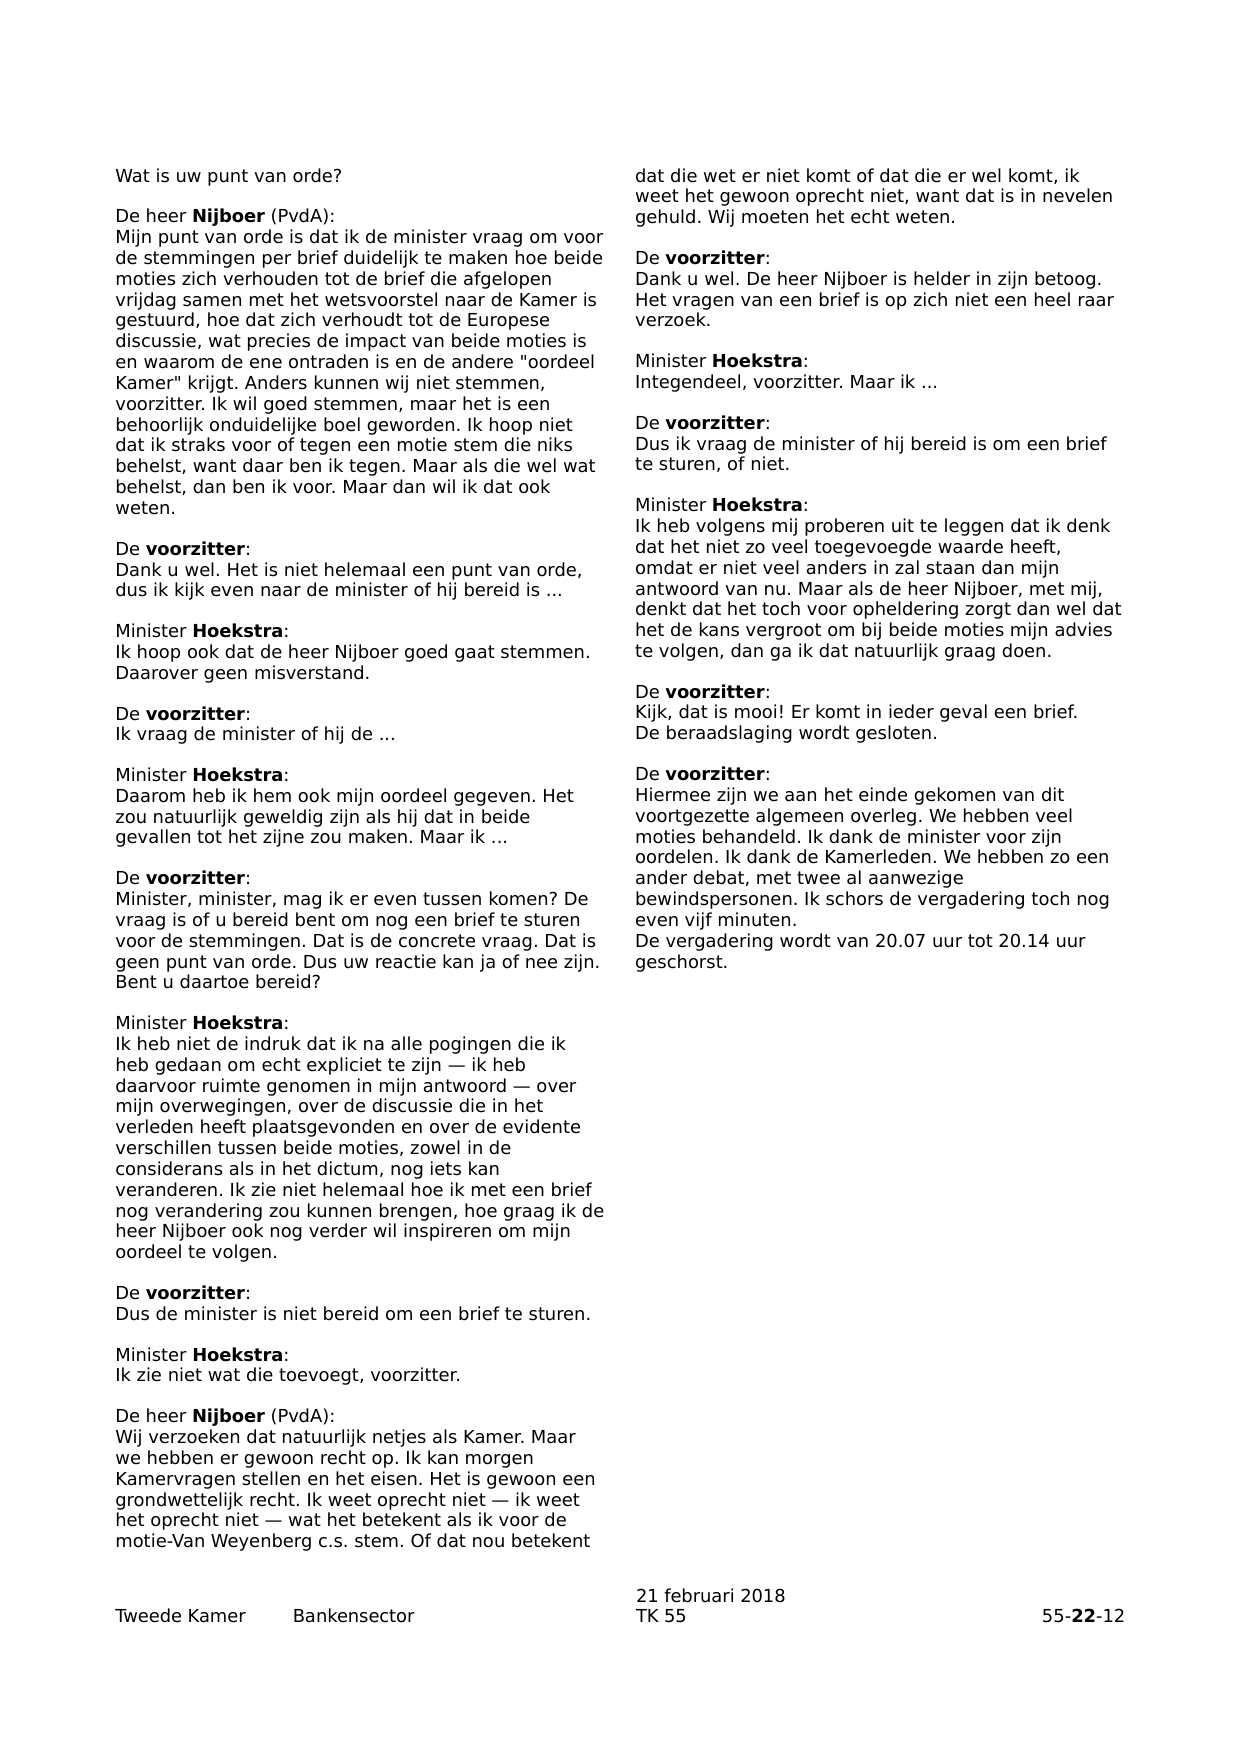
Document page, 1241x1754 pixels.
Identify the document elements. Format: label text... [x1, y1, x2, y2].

text Hiermee zijn we aan het einde gekomen van dit voortgezette algemeen overleg. We hebben veel moties behandeld. Ik dank de minister voor zijn oordelen. Ik dank de Kamerleden. We hebben zo een ander debat, met twee al aanwezige bewindspersonen. Ik schors de vergadering toch nog even vijf minuten. [635, 785, 1125, 931]
text De voorzitter: [115, 703, 605, 724]
text Minister, minister, mag ik er even tussen komen? De vraag is of u bereid bent om nog een brief te sturen voor de stemmingen. Dat is de concrete vraag. Dat is geen punt van orde. Dus uw reactie kan ja of nee zijn. Bent u daartoe bereid? [115, 889, 605, 993]
text Minister Hoekstra: [635, 495, 1125, 516]
text Wat is uw punt van orde? [115, 165, 605, 186]
text Minister Hoekstra: [115, 1013, 605, 1034]
text Integendeel, voorzitter. Maar ik ... [635, 372, 1125, 393]
text Minister Hoekstra: [635, 351, 1125, 372]
text De voorzitter: [635, 764, 1125, 785]
text Minister Hoekstra: [115, 1344, 605, 1365]
text De voorzitter: [115, 1283, 605, 1304]
text Ik hoop ook dat de heer Nijboer goed gaat stemmen. Daarover geen misverstand. [115, 642, 605, 683]
text Dank u wel. De heer Nijboer is helder in zijn betoog. Het vragen van een brief is op zich niet een heel raar verzoek. [635, 268, 1125, 331]
text Wij verzoeken dat natuurlijk netjes als Kamer. Maar we hebben er gewoon recht op. Ik kan morgen Kamervragen stellen en het eisen. Het is gewoon een grondwettelijk recht. Ik weet oprecht niet — ik weet het oprecht niet — wat het betekent als ik voor de motie-Van Weyenberg c.s. stem. Of dat nou betekent [115, 1427, 605, 1552]
text Ik zie niet wat die toevoegt, voorzitter. [115, 1365, 605, 1386]
text De heer Nijboer (PvdA): [115, 1406, 605, 1427]
text De vergadering wordt van 20.07 uur tot 20.14 uur geschorst. [635, 931, 1125, 972]
text De voorzitter: [115, 868, 605, 889]
text De voorzitter: [635, 248, 1125, 268]
text Ik vraag de minister of hij de ... [115, 724, 605, 745]
text De voorzitter: [635, 413, 1125, 433]
text Dank u wel. Het is niet helemaal een punt van orde, dus ik kijk even naar de minister of hij bereid is ... [115, 559, 605, 601]
text De voorzitter: [115, 538, 605, 559]
text Minister Hoekstra: [115, 765, 605, 786]
text Mijn punt van orde is dat ik de minister vraag om voor de stemmingen per brief duidelijk te maken hoe beide moties zich verhouden tot de brief die afgelopen vrijdag samen met het wetsvoorstel naar de Kamer is gestuurd, hoe dat zich verhoudt tot de Europese discussie, wat precies de impact van beide moties is en waarom de ene ontraden is en de andere "oordeel Kamer" krijgt. Anders kunnen wij niet stemmen, voorzitter. Ik wil goed stemmen, maar het is een behoorlijk onduidelijke boel geworden. Ik hoop niet dat ik straks voor of tegen een motie stem die niks behelst, want daar ben ik tegen. Maar als die wel wat behelst, dan ben ik voor. Maar dan wil ik dat ook weten. [115, 227, 605, 518]
text Minister Hoekstra: [115, 621, 605, 642]
text Ik heb niet de indruk dat ik na alle pogingen die ik heb gedaan om echt expliciet te zijn — ik heb daarvoor ruimte genomen in mijn antwoord — over mijn overwegingen, over de discussie die in het verleden heeft plaatsgevonden en over de evidente verschillen tussen beide moties, zowel in de considerans als in het dictum, nog iets kan veranderen. Ik zie niet helemaal hoe ik met een brief nog verandering zou kunnen brengen, hoe graag ik de heer Nijboer ook nog verder wil inspireren om mijn oordeel te volgen. [115, 1034, 605, 1263]
text Kijk, dat is mooi! Er komt in ieder geval een brief. [635, 702, 1125, 723]
text dat die wet er niet komt of dat die er wel komt, ik weet het gewoon oprecht niet, want dat is in nevelen gehuld. Wij moeten het echt weten. [635, 165, 1125, 228]
text Dus de minister is niet bereid om een brief te sturen. [115, 1304, 605, 1324]
text Dus ik vraag de minister of hij bereid is om een brief te sturen, of niet. [635, 433, 1125, 475]
text De voorzitter: [635, 682, 1125, 702]
text Daarom heb ik hem ook mijn oordeel gegeven. Het zou natuurlijk geweldig zijn als hij dat in beide gevallen tot het zijne zou maken. Maar ik ... [115, 786, 605, 848]
text Ik heb volgens mij proberen uit te leggen dat ik denk dat het niet zo veel toegevoegde waarde heeft, omdat er niet veel anders in zal staan dan mijn antwoord van nu. Maar als de heer Nijboer, met mij, denkt dat het toch voor opheldering zorgt dan wel dat het de kans vergroot om bij beide moties mijn advies te volgen, dan ga ik dat natuurlijk graag doen. [635, 516, 1125, 662]
text De beraadslaging wordt gesloten. [635, 723, 1125, 744]
text De heer Nijboer (PvdA): [115, 206, 605, 227]
